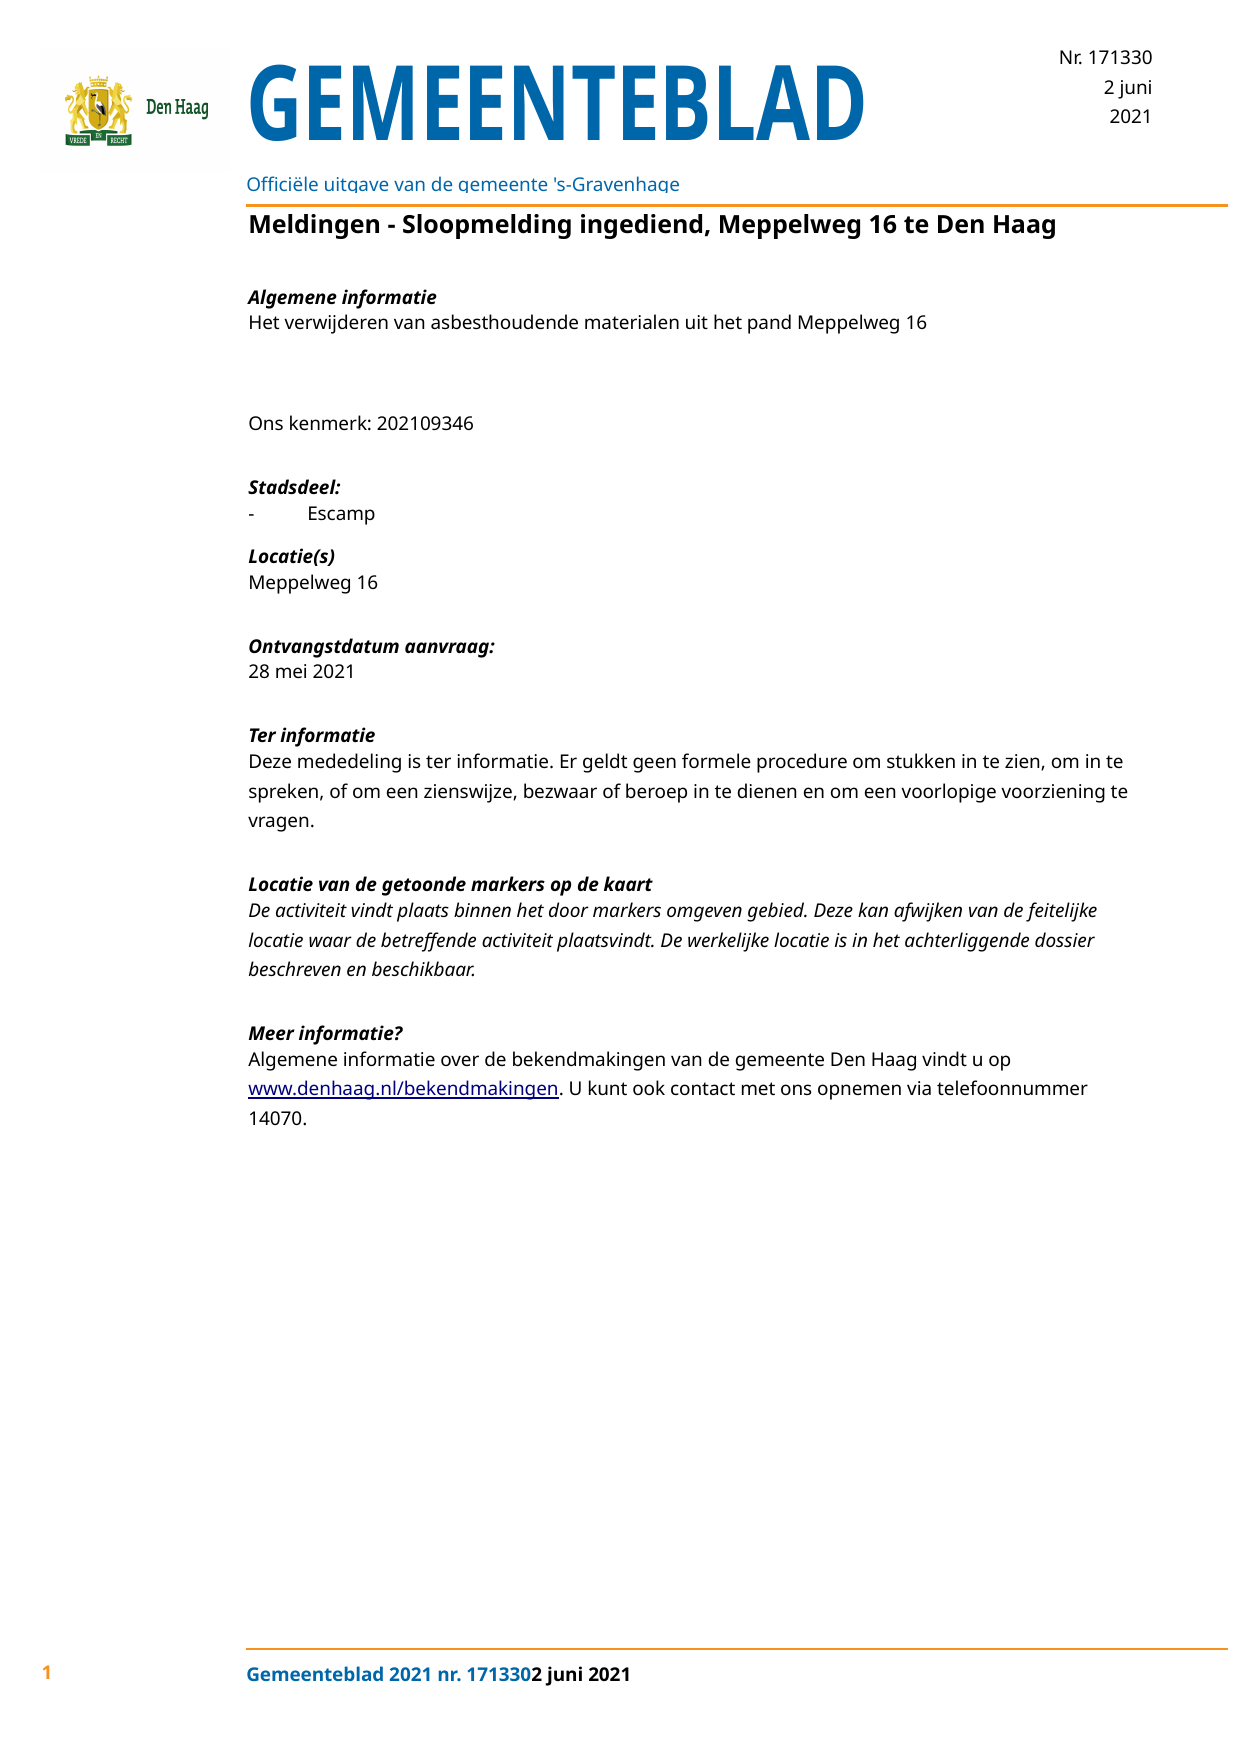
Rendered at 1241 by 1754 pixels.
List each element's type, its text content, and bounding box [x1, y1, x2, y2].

text Algemene informatie [248, 284, 1152, 309]
text Algemene informatie over de bekendmakingen van de gemeente Den Haag vindt u op www.denhaag.nl/bekendmakingen. U kunt ook contact met ons opnemen via telefoonnummer 14070. [248, 1046, 1152, 1131]
text Het verwijderen van asbesthoudende materialen uit het pand Meppelweg 16 [248, 309, 1152, 335]
text Ontvangstdatum aanvraag: [248, 633, 1152, 659]
text Locatie van de getoonde markers op de kaart [248, 871, 1152, 897]
text Stadsdeel: [248, 474, 1152, 500]
text 28 mei 2021 [248, 659, 1152, 684]
text Ons kenmerk: 202109346 [248, 410, 1152, 436]
text Meldingen - Sloopmelding ingediend, Meppelweg 16 te Den Haag [248, 207, 1152, 241]
picture [41, 47, 231, 172]
text Meppelweg 16 [248, 569, 1152, 595]
text Deze mededeling is ter informatie. Er geldt geen formele procedure om stukken in te zien, om in te spreken, of om een zienswijze, bezwaar of beroep in te dienen en om een voorlopige voorziening te vragen. [248, 748, 1152, 833]
text Meer informatie? [248, 1020, 1152, 1046]
text Locatie(s) [248, 543, 1152, 569]
text Ter informatie [248, 723, 1152, 748]
list Escamp [248, 500, 1152, 526]
text De activiteit vindt plaats binnen het door markers omgeven gebied. Deze kan afwijken van de feitelijke locatie waar de betreffende activiteit plaatsvindt. De werkelijke locatie is in het achterliggende dossier beschreven en beschikbaar. [248, 897, 1152, 982]
